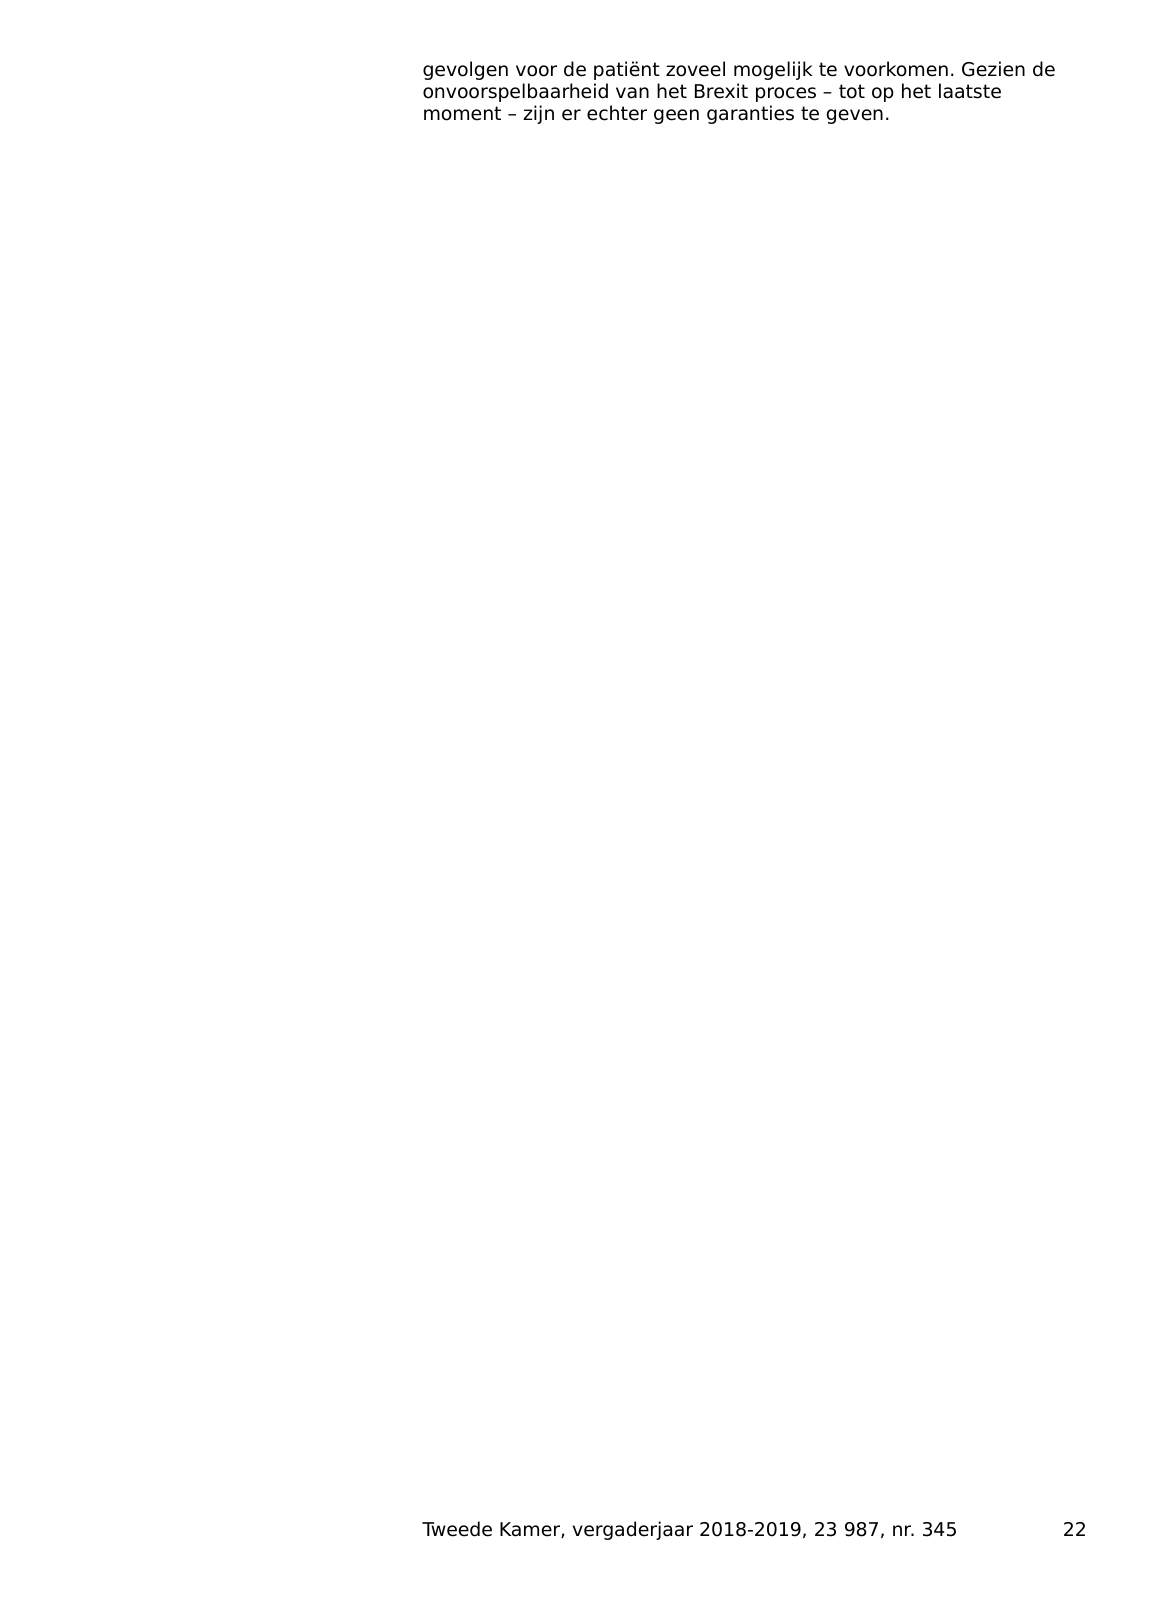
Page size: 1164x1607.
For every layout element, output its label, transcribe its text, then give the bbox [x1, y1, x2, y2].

text gevolgen voor de patiënt zoveel mogelijk te voorkomen. Gezien de onvoorspelbaarheid van het Brexit proces – tot op het laatste moment – zijn er echter geen garanties te geven. [422, 59, 1087, 125]
